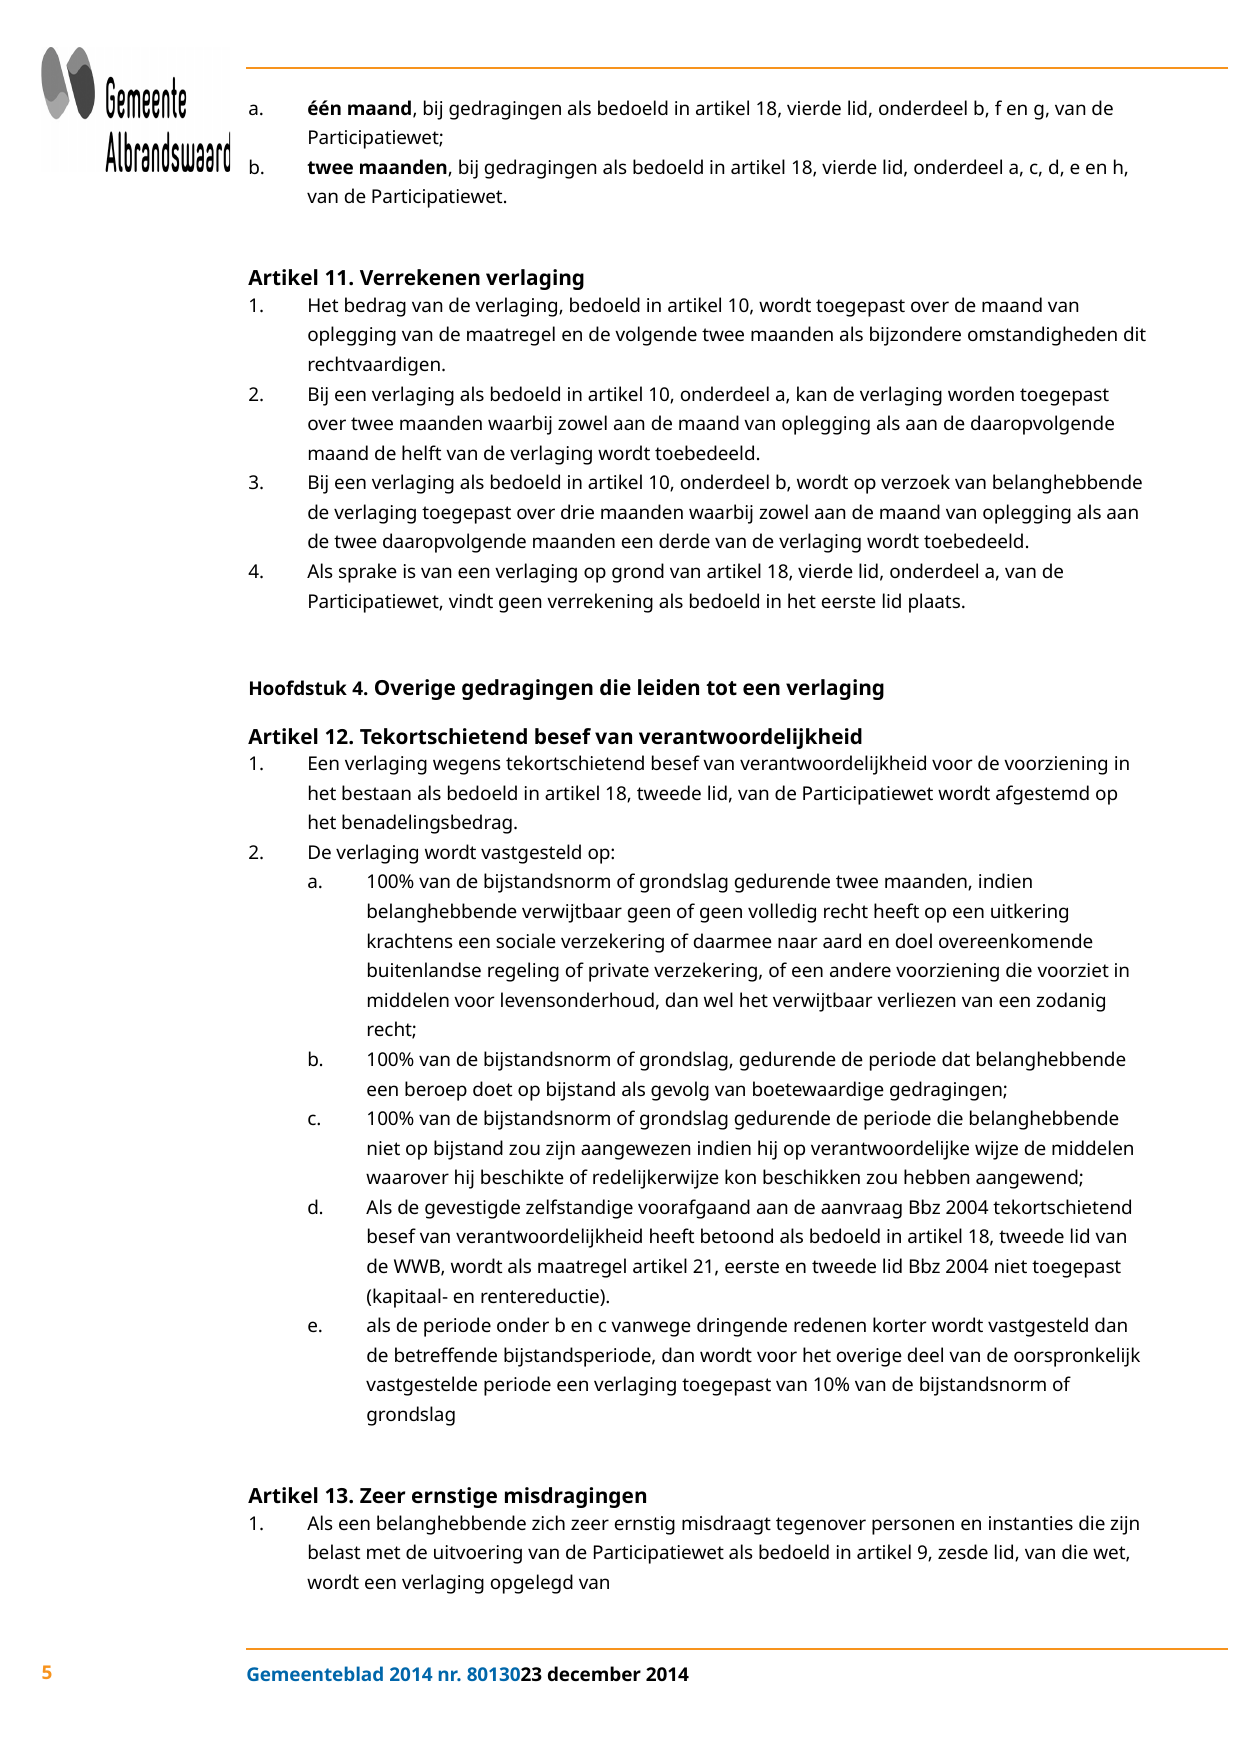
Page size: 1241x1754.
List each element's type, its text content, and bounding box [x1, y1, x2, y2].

list één maand, bij gedragingen als bedoeld in artikel 18, vierde lid, onderdeel b, f en g, van de Participatiewet; [248, 95, 1152, 150]
list Bij een verlaging als bedoeld in artikel 10, onderdeel b, wordt op verzoek van belanghebbende de verlaging toegepast over drie maanden waarbij zowel aan de maand van oplegging als aan de twee daaropvolgende maanden een derde van de verlaging wordt toebedeeld. [248, 469, 1152, 554]
text Artikel 13. Zeer ernstige misdragingen [248, 1481, 1152, 1510]
text Artikel 11. Verrekenen verlaging [248, 263, 1152, 292]
list Als de gevestigde zelfstandige voorafgaand aan de aanvraag Bbz 2004 tekortschietend besef van verantwoordelijkheid heeft betoond als bedoeld in artikel 18, tweede lid van de WWB, wordt als maatregel artikel 21, eerste en tweede lid Bbz 2004 niet toegepast (kapitaal- en rentereductie). [307, 1194, 1152, 1309]
list De verlaging wordt vastgesteld op: [248, 839, 1152, 865]
list Als sprake is van een verlaging op grond van artikel 18, vierde lid, onderdeel a, van de Participatiewet, vindt geen verrekening als bedoeld in het eerste lid plaats. [248, 558, 1152, 613]
picture [41, 47, 231, 172]
list Een verlaging wegens tekortschietend besef van verantwoordelijkheid voor de voorziening in het bestaan als bedoeld in artikel 18, tweede lid, van de Participatiewet wordt afgestemd op het benadelingsbedrag. [248, 750, 1152, 835]
text Artikel 12. Tekortschietend besef van verantwoordelijkheid [248, 722, 1152, 750]
list Als een belanghebbende zich zeer ernstig misdraagt tegenover personen en instanties die zijn belast met de uitvoering van de Participatiewet als bedoeld in artikel 9, zesde lid, van die wet, wordt een verlaging opgelegd van [248, 1510, 1152, 1594]
list als de periode onder b en c vanwege dringende redenen korter wordt vastgesteld dan de betreffende bijstandsperiode, dan wordt voor het overige deel van de oorspronkelijk vastgestelde periode een verlaging toegepast van 10% van de bijstandsnorm of grondslag [307, 1312, 1152, 1427]
text Hoofdstuk 4. Overige gedragingen die leiden tot een verlaging [248, 673, 1152, 701]
list twee maanden, bij gedragingen als bedoeld in artikel 18, vierde lid, onderdeel a, c, d, e en h, van de Participatiewet. [248, 154, 1152, 209]
list Het bedrag van de verlaging, bedoeld in artikel 10, wordt toegepast over de maand van oplegging van de maatregel en de volgende twee maanden als bijzondere omstandigheden dit rechtvaardigen. [248, 292, 1152, 377]
list 100% van de bijstandsnorm of grondslag, gedurende de periode dat belanghebbende een beroep doet op bijstand als gevolg van boetewaardige gedragingen; [307, 1046, 1152, 1102]
list 100% van de bijstandsnorm of grondslag gedurende de periode die belanghebbende niet op bijstand zou zijn aangewezen indien hij op verantwoordelijke wijze de middelen waarover hij beschikte of redelijkerwijze kon beschikken zou hebben aangewend; [307, 1105, 1152, 1190]
list 100% van de bijstandsnorm of grondslag gedurende twee maanden, indien belanghebbende verwijtbaar geen of geen volledig recht heeft op een uitkering krachtens een sociale verzekering of daarmee naar aard en doel overeenkomende buitenlandse regeling of private verzekering, of een andere voorziening die voorziet in middelen voor levensonderhoud, dan wel het verwijtbaar verliezen van een zodanig recht; [307, 869, 1152, 1042]
list Bij een verlaging als bedoeld in artikel 10, onderdeel a, kan de verlaging worden toegepast over twee maanden waarbij zowel aan de maand van oplegging als aan de daaropvolgende maand de helft van de verlaging wordt toebedeeld. [248, 381, 1152, 466]
